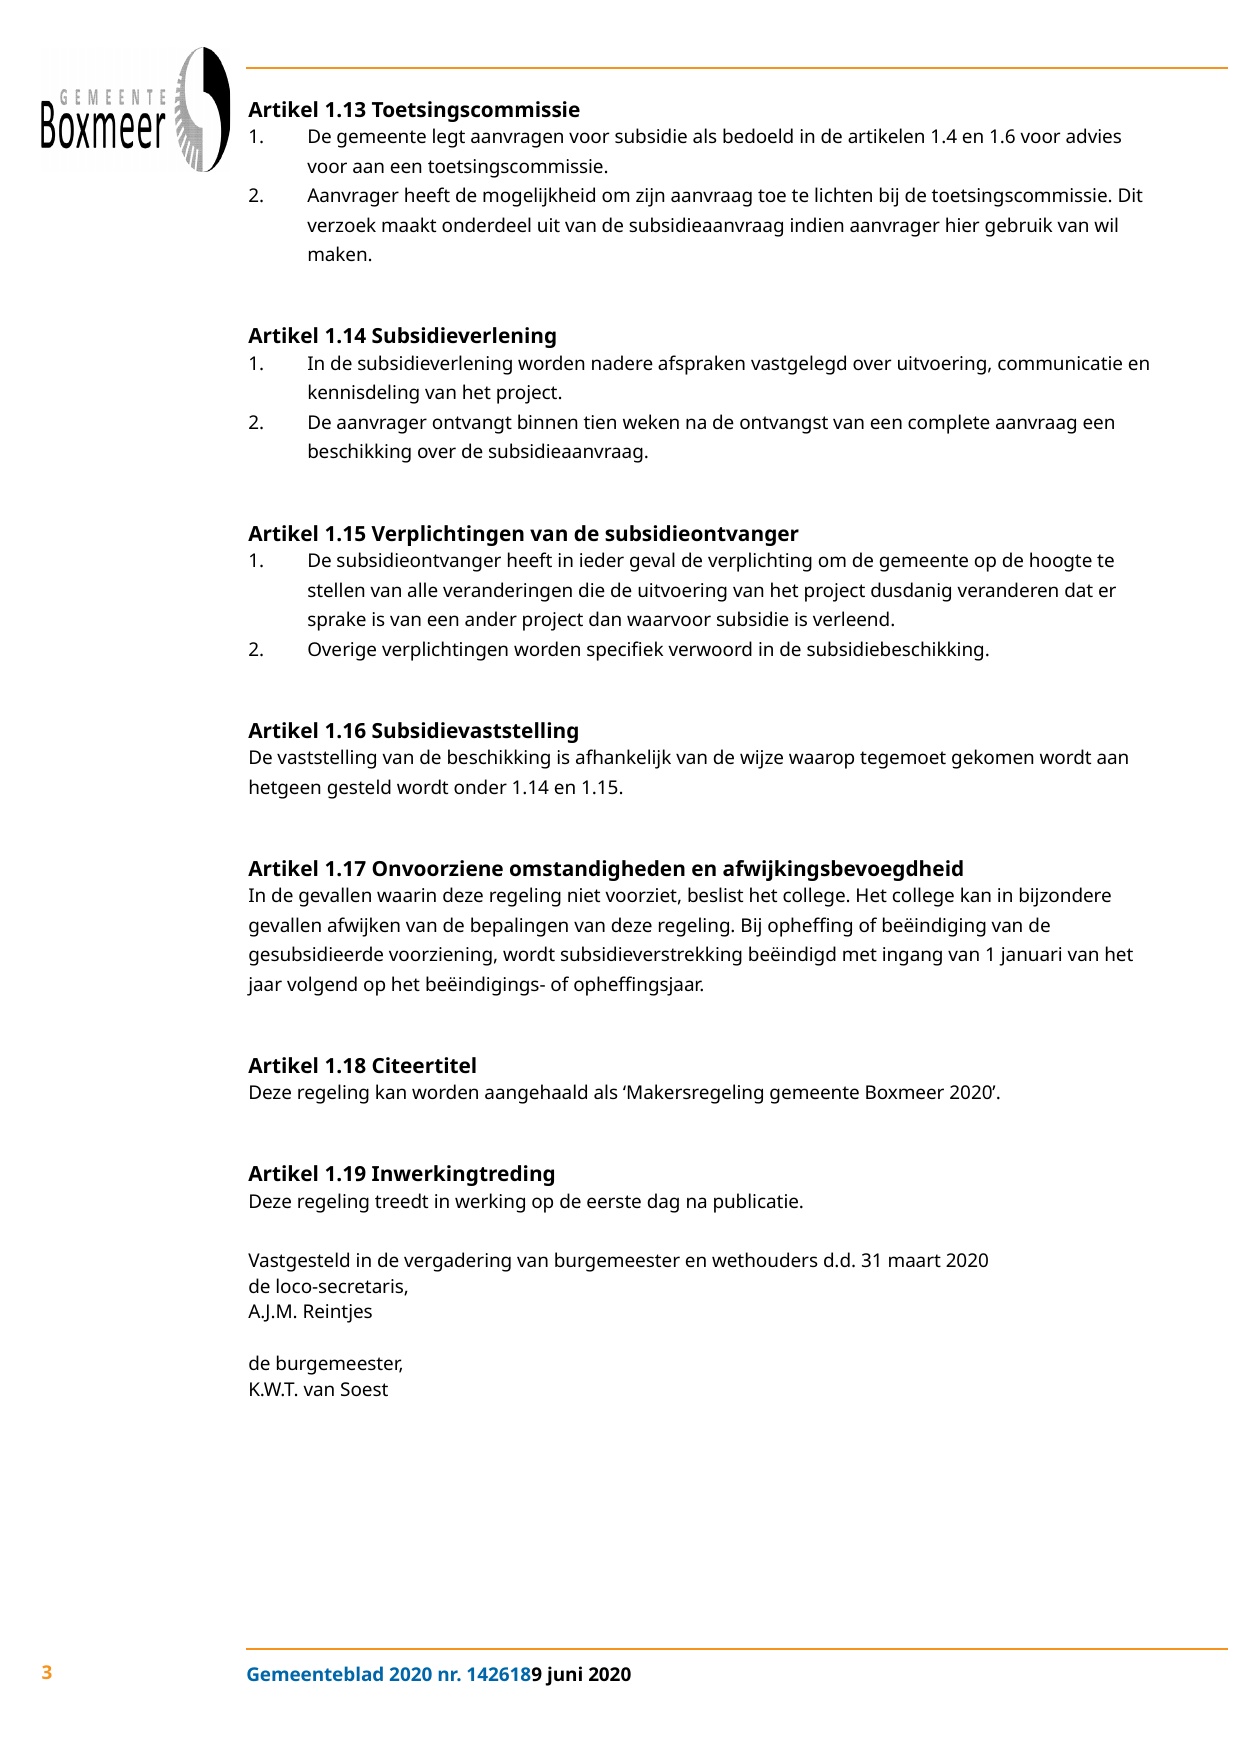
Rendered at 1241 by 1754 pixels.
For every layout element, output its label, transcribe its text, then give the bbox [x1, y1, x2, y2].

text Deze regeling kan worden aangehaald als ‘Makersregeling gemeente Boxmeer 2020’. [248, 1079, 1152, 1105]
text de loco-secretaris, [248, 1273, 1152, 1299]
text In de gevallen waarin deze regeling niet voorziet, beslist het college. Het college kan in bijzondere gevallen afwijken van de bepalingen van deze regeling. Bij opheffing of beëindiging van de gesubsidieerde voorziening, wordt subsidieverstrekking beëindigd met ingang van 1 januari van het jaar volgend op het beëindigings- of opheffingsjaar. [248, 882, 1152, 997]
list De aanvrager ontvangt binnen tien weken na de ontvangst van een complete aanvraag een beschikking over de subsidieaanvraag. [248, 409, 1152, 464]
text de burgemeester, [248, 1350, 1152, 1376]
text Artikel 1.18 Citeertitel [248, 1051, 1152, 1079]
text Artikel 1.13 Toetsingscommissie [248, 95, 1152, 123]
text Artikel 1.17 Onvoorziene omstandigheden en afwijkingsbevoegdheid [248, 854, 1152, 882]
text Deze regeling treedt in werking op de eerste dag na publicatie. [248, 1188, 1152, 1214]
list Overige verplichtingen worden specifiek verwoord in de subsidiebeschikking. [248, 636, 1152, 662]
text A.J.M. Reintjes [248, 1299, 1152, 1324]
text Artikel 1.14 Subsidieverlening [248, 322, 1152, 350]
text Artikel 1.15 Verplichtingen van de subsidieontvanger [248, 519, 1152, 547]
list De subsidieontvanger heeft in ieder geval de verplichting om de gemeente op de hoogte te stellen van alle veranderingen die de uitvoering van het project dusdanig veranderen dat er sprake is van een ander project dan waarvoor subsidie is verleend. [248, 547, 1152, 632]
list In de subsidieverlening worden nadere afspraken vastgelegd over uitvoering, communicatie en kennisdeling van het project. [248, 350, 1152, 405]
text Artikel 1.16 Subsidievaststelling [248, 716, 1152, 744]
list Aanvrager heeft de mogelijkheid om zijn aanvraag toe te lichten bij de toetsingscommissie. Dit verzoek maakt onderdeel uit van de subsidieaanvraag indien aanvrager hier gebruik van wil maken. [248, 182, 1152, 267]
picture [41, 47, 231, 172]
text K.W.T. van Soest [248, 1376, 1152, 1402]
text De vaststelling van de beschikking is afhankelijk van de wijze waarop tegemoet gekomen wordt aan hetgeen gesteld wordt onder 1.14 en 1.15. [248, 744, 1152, 800]
text Vastgesteld in de vergadering van burgemeester en wethouders d.d. 31 maart 2020 [248, 1247, 1152, 1273]
list De gemeente legt aanvragen voor subsidie als bedoeld in de artikelen 1.4 en 1.6 voor advies voor aan een toetsingscommissie. [248, 123, 1152, 178]
text Artikel 1.19 Inwerkingtreding [248, 1159, 1152, 1188]
